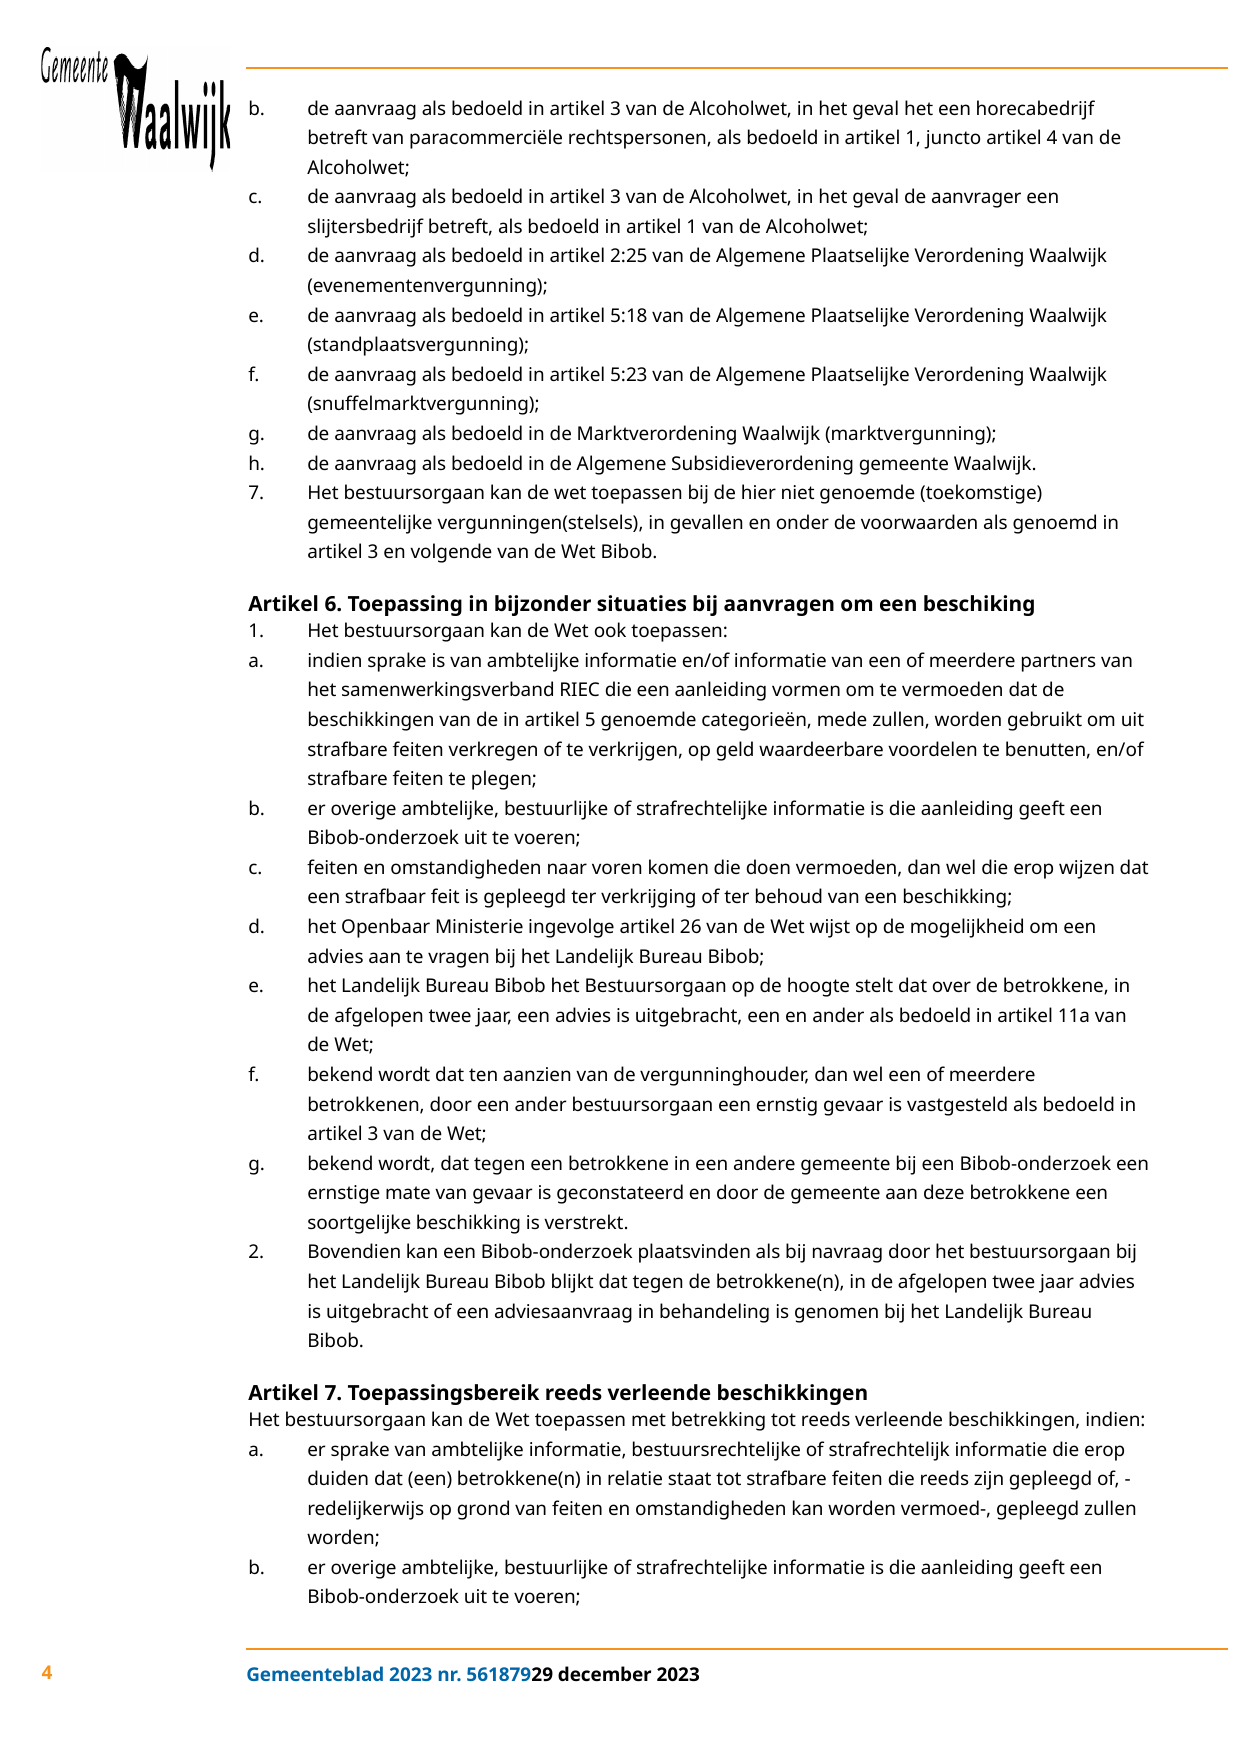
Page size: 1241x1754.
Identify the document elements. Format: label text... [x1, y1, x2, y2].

list bekend wordt dat ten aanzien van de vergunninghouder, dan wel een of meerdere betrokkenen, door een ander bestuursorgaan een ernstig gevaar is vastgesteld als bedoeld in artikel 3 van de Wet; [248, 1061, 1152, 1146]
list de aanvraag als bedoeld in de Marktverordening Waalwijk (marktvergunning); [248, 420, 1152, 446]
list feiten en omstandigheden naar voren komen die doen vermoeden, dan wel die erop wijzen dat een strafbaar feit is gepleegd ter verkrijging of ter behoud van een beschikking; [248, 854, 1152, 909]
list de aanvraag als bedoeld in artikel 5:18 van de Algemene Plaatselijke Verordening Waalwijk (standplaatsvergunning); [248, 302, 1152, 357]
list Het bestuursorgaan kan de Wet ook toepassen: [248, 617, 1152, 643]
text Het bestuursorgaan kan de Wet toepassen met betrekking tot reeds verleende beschikkingen, indien: [248, 1406, 1152, 1432]
list de aanvraag als bedoeld in artikel 3 van de Alcoholwet, in het geval de aanvrager een slijtersbedrijf betreft, als bedoeld in artikel 1 van de Alcoholwet; [248, 183, 1152, 239]
text Artikel 7. Toepassingsbereik reeds verleende beschikkingen [248, 1378, 1152, 1406]
list Het bestuursorgaan kan de wet toepassen bij de hier niet genoemde (toekomstige) gemeentelijke vergunningen(stelsels), in gevallen en onder de voorwaarden als genoemd in artikel 3 en volgende van de Wet Bibob. [248, 479, 1152, 564]
list het Openbaar Ministerie ingevolge artikel 26 van de Wet wijst op de mogelijkheid om een advies aan te vragen bij het Landelijk Bureau Bibob; [248, 913, 1152, 968]
list het Landelijk Bureau Bibob het Bestuursorgaan op de hoogte stelt dat over de betrokkene, in de afgelopen twee jaar, een advies is uitgebracht, een en ander als bedoeld in artikel 11a van de Wet; [248, 972, 1152, 1057]
picture [41, 47, 231, 172]
list de aanvraag als bedoeld in artikel 2:25 van de Algemene Plaatselijke Verordening Waalwijk (evenementenvergunning); [248, 243, 1152, 298]
list er overige ambtelijke, bestuurlijke of strafrechtelijke informatie is die aanleiding geeft een Bibob-onderzoek uit te voeren; [248, 1554, 1152, 1609]
list er sprake van ambtelijke informatie, bestuursrechtelijke of strafrechtelijk informatie die erop duiden dat (een) betrokkene(n) in relatie staat tot strafbare feiten die reeds zijn gepleegd of, - redelijkerwijs op grond van feiten en omstandigheden kan worden vermoed-, gepleegd zullen worden; [248, 1436, 1152, 1550]
list indien sprake is van ambtelijke informatie en/of informatie van een of meerdere partners van het samenwerkingsverband RIEC die een aanleiding vormen om te vermoeden dat de beschikkingen van de in artikel 5 genoemde categorieën, mede zullen, worden gebruikt om uit strafbare feiten verkregen of te verkrijgen, op geld waardeerbare voordelen te benutten, en/of strafbare feiten te plegen; [248, 647, 1152, 791]
list de aanvraag als bedoeld in de Algemene Subsidieverordening gemeente Waalwijk. [248, 450, 1152, 476]
text Artikel 6. Toepassing in bijzonder situaties bij aanvragen om een beschiking [248, 589, 1152, 617]
list bekend wordt, dat tegen een betrokkene in een andere gemeente bij een Bibob-onderzoek een ernstige mate van gevaar is geconstateerd en door de gemeente aan deze betrokkene een soortgelijke beschikking is verstrekt. [248, 1150, 1152, 1235]
list Bovendien kan een Bibob-onderzoek plaatsvinden als bij navraag door het bestuursorgaan bij het Landelijk Bureau Bibob blijkt dat tegen de betrokkene(n), in de afgelopen twee jaar advies is uitgebracht of een adviesaanvraag in behandeling is genomen bij het Landelijk Bureau Bibob. [248, 1239, 1152, 1353]
list er overige ambtelijke, bestuurlijke of strafrechtelijke informatie is die aanleiding geeft een Bibob-onderzoek uit te voeren; [248, 795, 1152, 850]
list de aanvraag als bedoeld in artikel 3 van de Alcoholwet, in het geval het een horecabedrijf betreft van paracommerciële rechtspersonen, als bedoeld in artikel 1, juncto artikel 4 van de Alcoholwet; [248, 95, 1152, 180]
list de aanvraag als bedoeld in artikel 5:23 van de Algemene Plaatselijke Verordening Waalwijk (snuffelmarktvergunning); [248, 361, 1152, 416]
